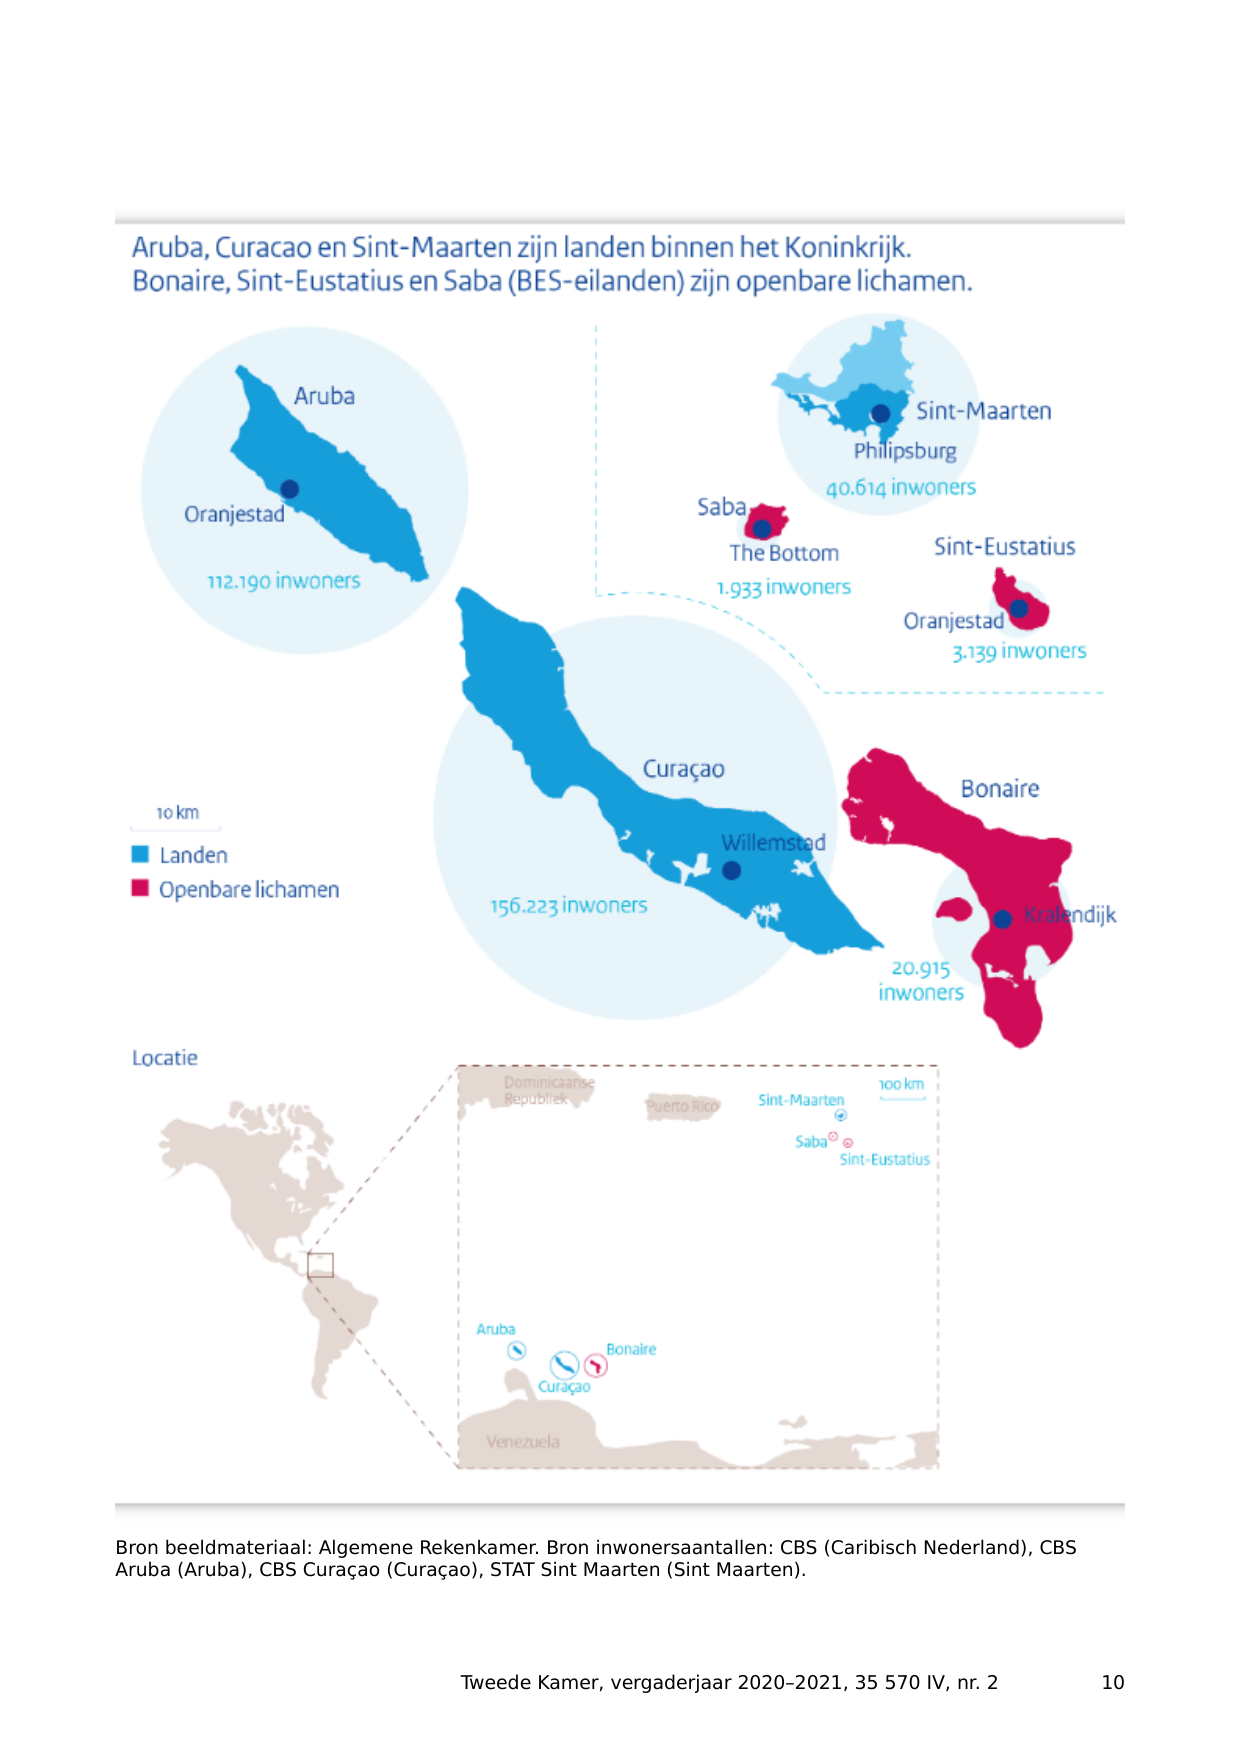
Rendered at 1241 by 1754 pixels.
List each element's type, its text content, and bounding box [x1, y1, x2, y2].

text Bron beeldmateriaal: Algemene Rekenkamer. Bron inwonersaantallen: CBS (Caribisch Nederland), CBS Aruba (Aruba), CBS Curaçao (Curaçao), STAT Sint Maarten (Sint Maarten). [115, 1538, 1125, 1581]
